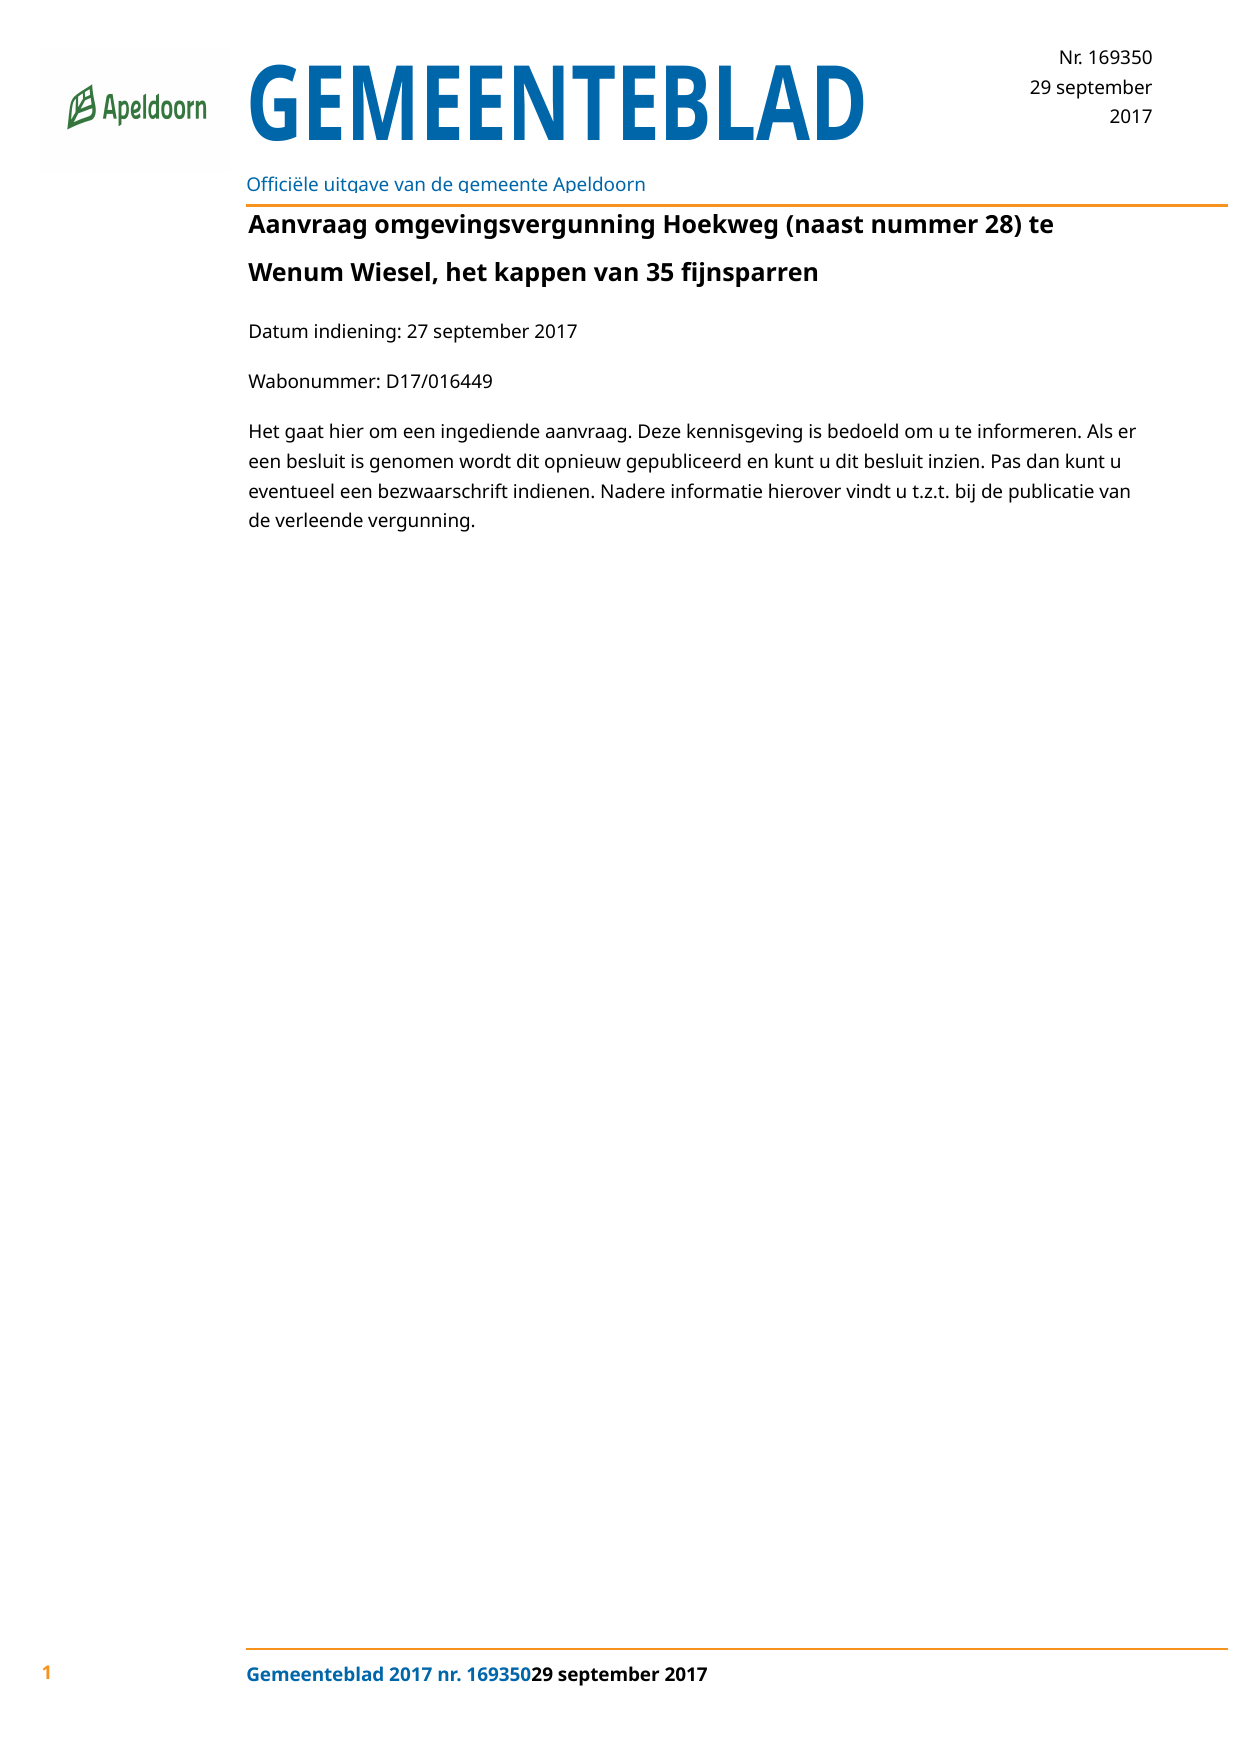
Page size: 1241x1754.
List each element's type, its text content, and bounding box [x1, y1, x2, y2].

text Aanvraag omgevingsvergunning Hoekweg (naast nummer 28) te Wenum Wiesel, het kappen van 35 fijnsparren [248, 207, 1152, 288]
picture [41, 47, 231, 172]
text Datum indiening: 27 september 2017 [248, 318, 1152, 344]
text Het gaat hier om een ingediende aanvraag. Deze kennisgeving is bedoeld om u te informeren. Als er een besluit is genomen wordt dit opnieuw gepubliceerd en kunt u dit besluit inzien. Pas dan kunt u eventueel een bezwaarschrift indienen. Nadere informatie hierover vindt u t.z.t. bij de publicatie van de verleende vergunning. [248, 419, 1152, 533]
text Wabonummer: D17/016449 [248, 368, 1152, 394]
